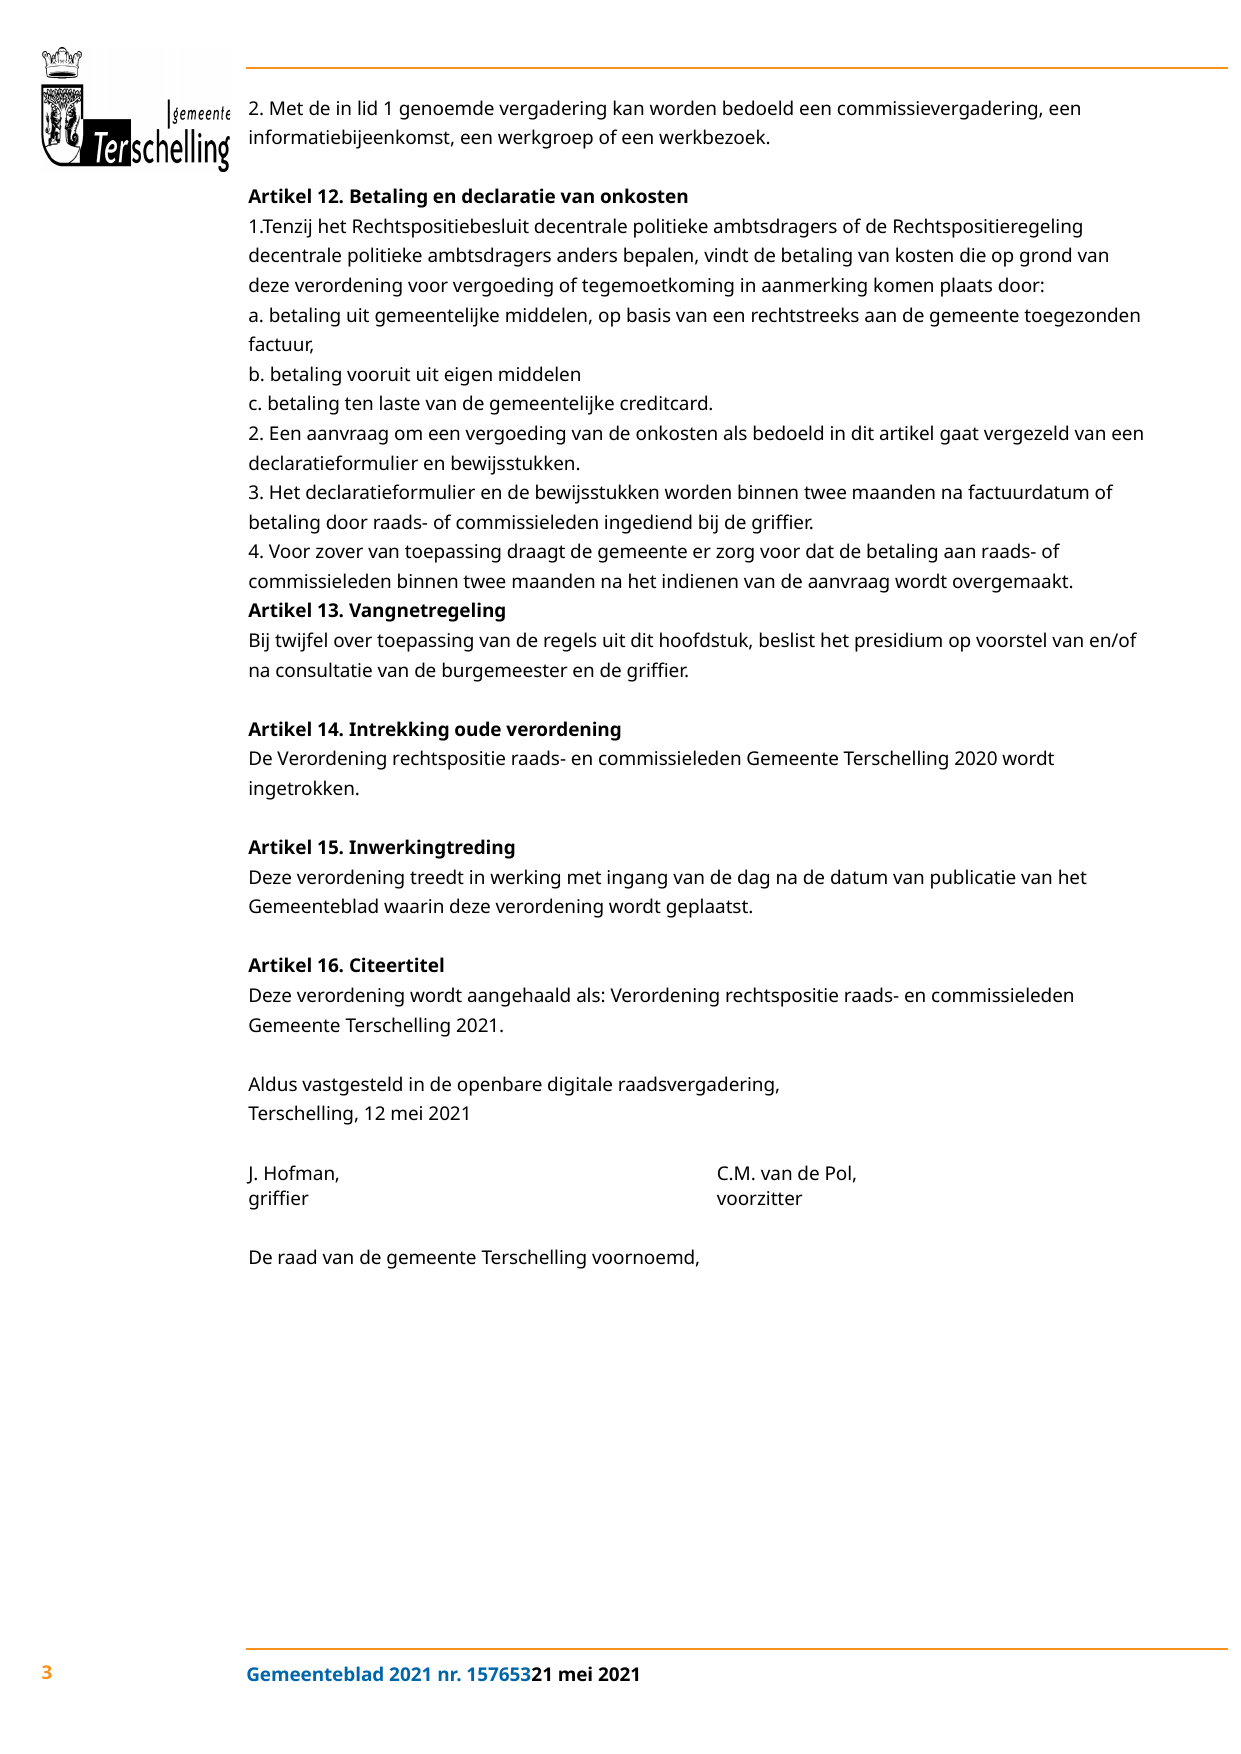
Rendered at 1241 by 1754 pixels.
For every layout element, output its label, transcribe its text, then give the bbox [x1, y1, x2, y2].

text Artikel 16. Citeertitel [248, 953, 1152, 978]
table_cell griffier [248, 1186, 717, 1211]
text 2. Een aanvraag om een vergoeding van de onkosten als bedoeld in dit artikel gaat vergezeld van een declaratieformulier en bewijsstukken. [248, 420, 1152, 476]
text De raad van de gemeente Terschelling voornoemd, [248, 1244, 1152, 1270]
text De Verordening rechtspositie raads- en commissieleden Gemeente Terschelling 2020 wordt ingetrokken. [248, 746, 1152, 801]
text 4. Voor zover van toepassing draagt de gemeente er zorg voor dat de betaling aan raads- of commissieleden binnen twee maanden na het indienen van de aanvraag wordt overgemaakt. [248, 538, 1152, 594]
text Artikel 14. Intrekking oude verordening [248, 716, 1152, 742]
text Deze verordening wordt aangehaald als: Verordening rechtspositie raads- en commissieleden Gemeente Terschelling 2021. [248, 982, 1152, 1038]
table_header C.M. van de Pol, [717, 1160, 1152, 1186]
text Terschelling, 12 mei 2021 [248, 1101, 1152, 1126]
table_cell voorzitter [717, 1186, 1152, 1211]
table_header J. Hofman, [248, 1160, 717, 1186]
text a. betaling uit gemeentelijke middelen, op basis van een rechtstreeks aan de gemeente toegezonden factuur, [248, 302, 1152, 357]
text 3. Het declaratieformulier en de bewijsstukken worden binnen twee maanden na factuurdatum of betaling door raads- of commissieleden ingediend bij de griffier. [248, 479, 1152, 535]
text Artikel 15. Inwerkingtreding [248, 834, 1152, 860]
text Deze verordening treedt in werking met ingang van de dag na de datum van publicatie van het Gemeenteblad waarin deze verordening wordt geplaatst. [248, 864, 1152, 919]
text 1.Tenzij het Rechtspositiebesluit decentrale politieke ambtsdragers of de Rechtspositieregeling decentrale politieke ambtsdragers anders bepalen, vindt de betaling van kosten die op grond van deze verordening voor vergoeding of tegemoetkoming in aanmerking komen plaats door: [248, 213, 1152, 298]
text Artikel 13. Vangnetregeling [248, 598, 1152, 623]
text Bij twijfel over toepassing van de regels uit dit hoofdstuk, beslist het presidium op voorstel van en/of na consultatie van de burgemeester en de griffier. [248, 627, 1152, 683]
text c. betaling ten laste van de gemeentelijke creditcard. [248, 391, 1152, 416]
text Artikel 12. Betaling en declaratie van onkosten [248, 183, 1152, 209]
picture [41, 47, 231, 172]
text 2. Met de in lid 1 genoemde vergadering kan worden bedoeld een commissievergadering, een informatiebijeenkomst, een werkgroep of een werkbezoek. [248, 95, 1152, 150]
text b. betaling vooruit uit eigen middelen [248, 361, 1152, 387]
text Aldus vastgesteld in de openbare digitale raadsvergadering, [248, 1071, 1152, 1097]
